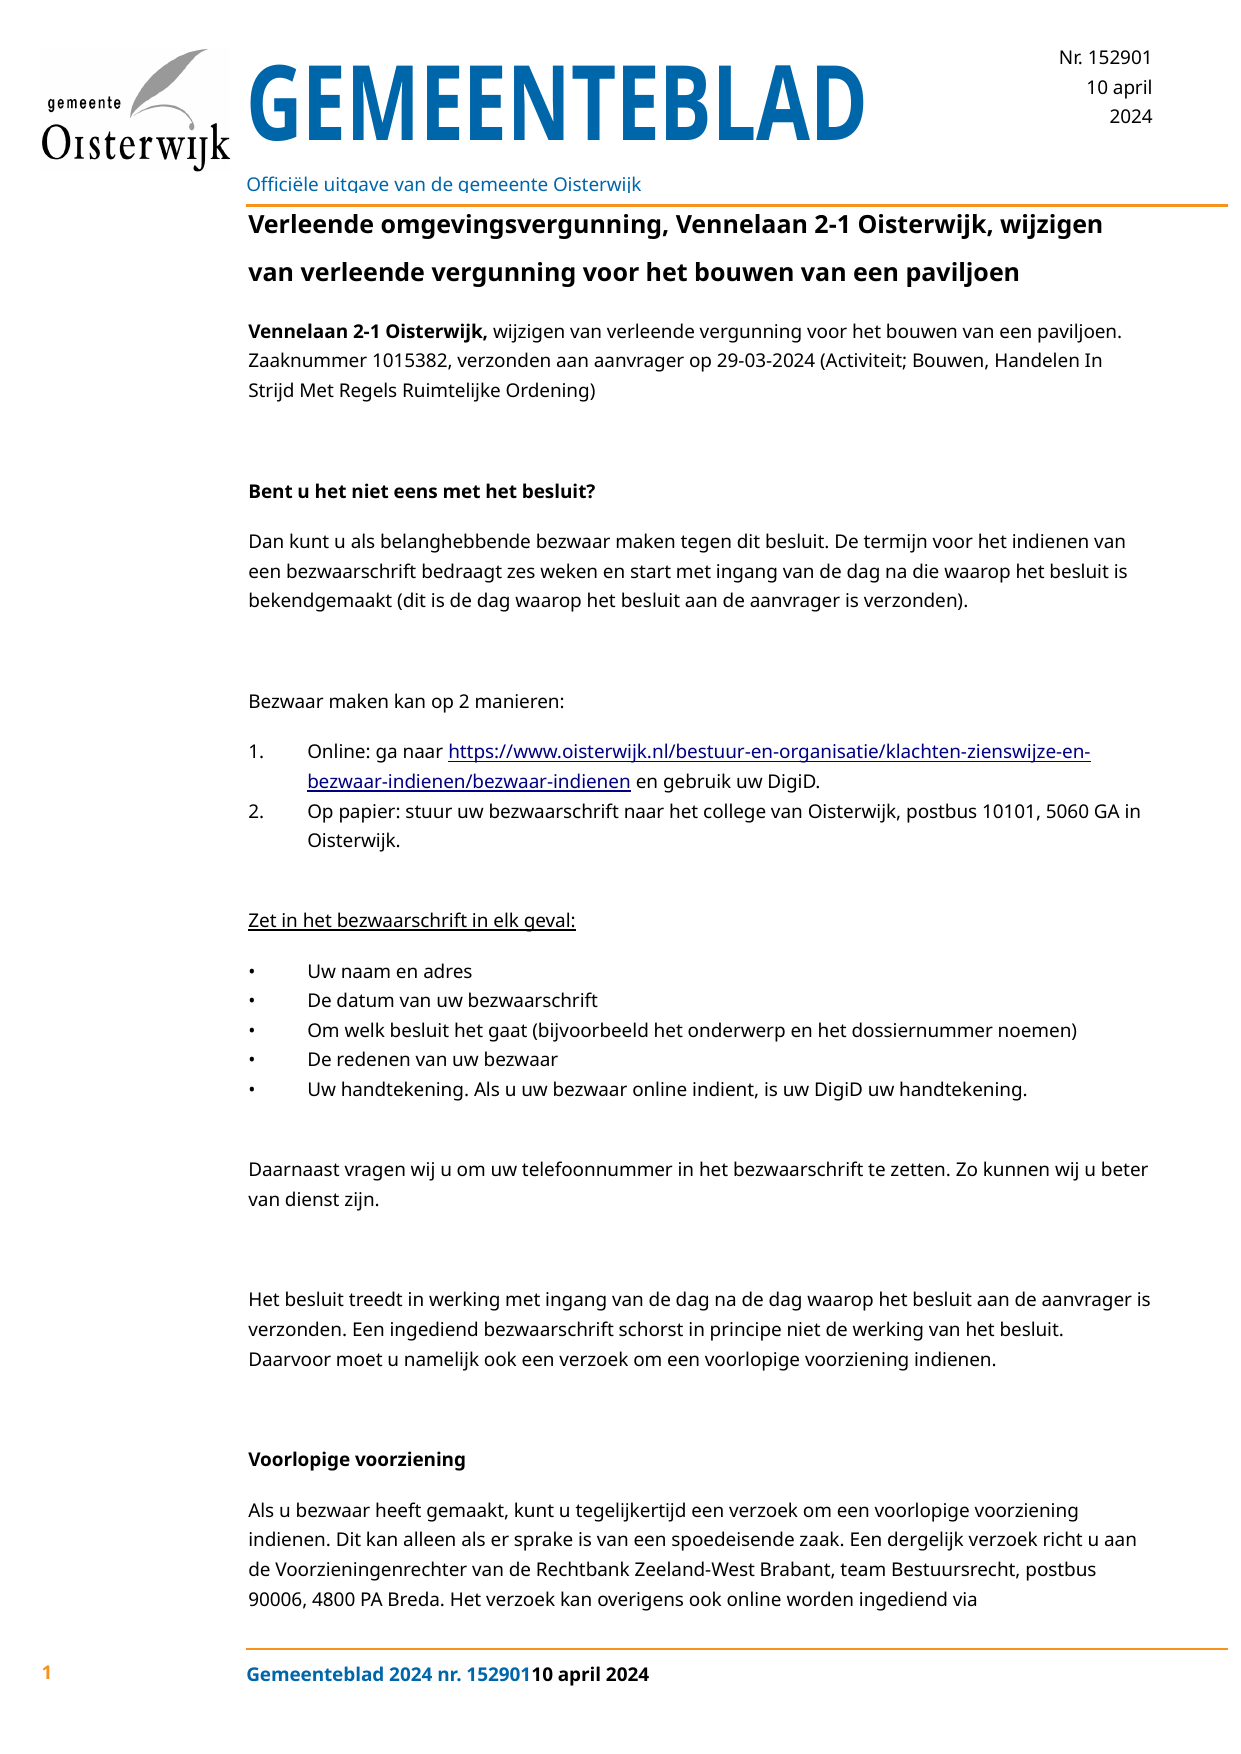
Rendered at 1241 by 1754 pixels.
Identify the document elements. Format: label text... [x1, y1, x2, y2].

list De datum van uw bezwaarschrift [248, 987, 1152, 1013]
list Uw naam en adres [248, 958, 1152, 984]
picture [41, 47, 231, 172]
text Voorlopige voorziening [248, 1447, 1152, 1472]
text Het besluit treedt in werking met ingang van de dag na de dag waarop het besluit aan de aanvrager is verzonden. Een ingediend bezwaarschrift schorst in principe niet de werking van het besluit. Daarvoor moet u namelijk ook een verzoek om een voorlopige voorziening indienen. [248, 1287, 1152, 1372]
text Vennelaan 2-1 Oisterwijk, wijzigen van verleende vergunning voor het bouwen van een paviljoen. Zaaknummer 1015382, verzonden aan aanvrager op 29-03-2024 (Activiteit; Bouwen, Handelen In Strijd Met Regels Ruimtelijke Ordening) [248, 318, 1152, 403]
text Zet in het bezwaarschrift in elk geval: [248, 907, 1152, 933]
text Bezwaar maken kan op 2 manieren: [248, 688, 1152, 714]
list De redenen van uw bezwaar [248, 1047, 1152, 1072]
list Om welk besluit het gaat (bijvoorbeeld het onderwerp en het dossiernummer noemen) [248, 1017, 1152, 1043]
text Als u bezwaar heeft gemaakt, kunt u tegelijkertijd een verzoek om een voorlopige voorziening indienen. Dit kan alleen als er sprake is van een spoedeisende zaak. Een dergelijk verzoek richt u aan de Voorzieningenrechter van de Rechtbank Zeeland-West Brabant, team Bestuursrecht, postbus 90006, 4800 PA Breda. Het verzoek kan overigens ook online worden ingediend via [248, 1497, 1152, 1612]
text Verleende omgevingsvergunning, Vennelaan 2-1 Oisterwijk, wijzigen van verleende vergunning voor het bouwen van een paviljoen [248, 207, 1152, 288]
text Daarnaast vragen wij u om uw telefoonnummer in het bezwaarschrift te zetten. Zo kunnen wij u beter van dienst zijn. [248, 1156, 1152, 1212]
text Bent u het niet eens met het besluit? [248, 478, 1152, 504]
text Dan kunt u als belanghebbende bezwaar maken tegen dit besluit. De termijn voor het indienen van een bezwaarschrift bedraagt zes weken en start met ingang van de dag na die waarop het besluit is bekendgemaakt (dit is de dag waarop het besluit aan de aanvrager is verzonden). [248, 528, 1152, 613]
list Uw handtekening. Als u uw bezwaar online indient, is uw DigiD uw handtekening. [248, 1076, 1152, 1102]
list Op papier: stuur uw bezwaarschrift naar het college van Oisterwijk, postbus 10101, 5060 GA in Oisterwijk. [248, 798, 1152, 853]
list Online: ga naar https://www.oisterwijk.nl/bestuur-en-organisatie/klachten-zienswijze-en-bezwaar-indienen/bezwaar-indienen en gebruik uw DigiD. [248, 739, 1152, 794]
